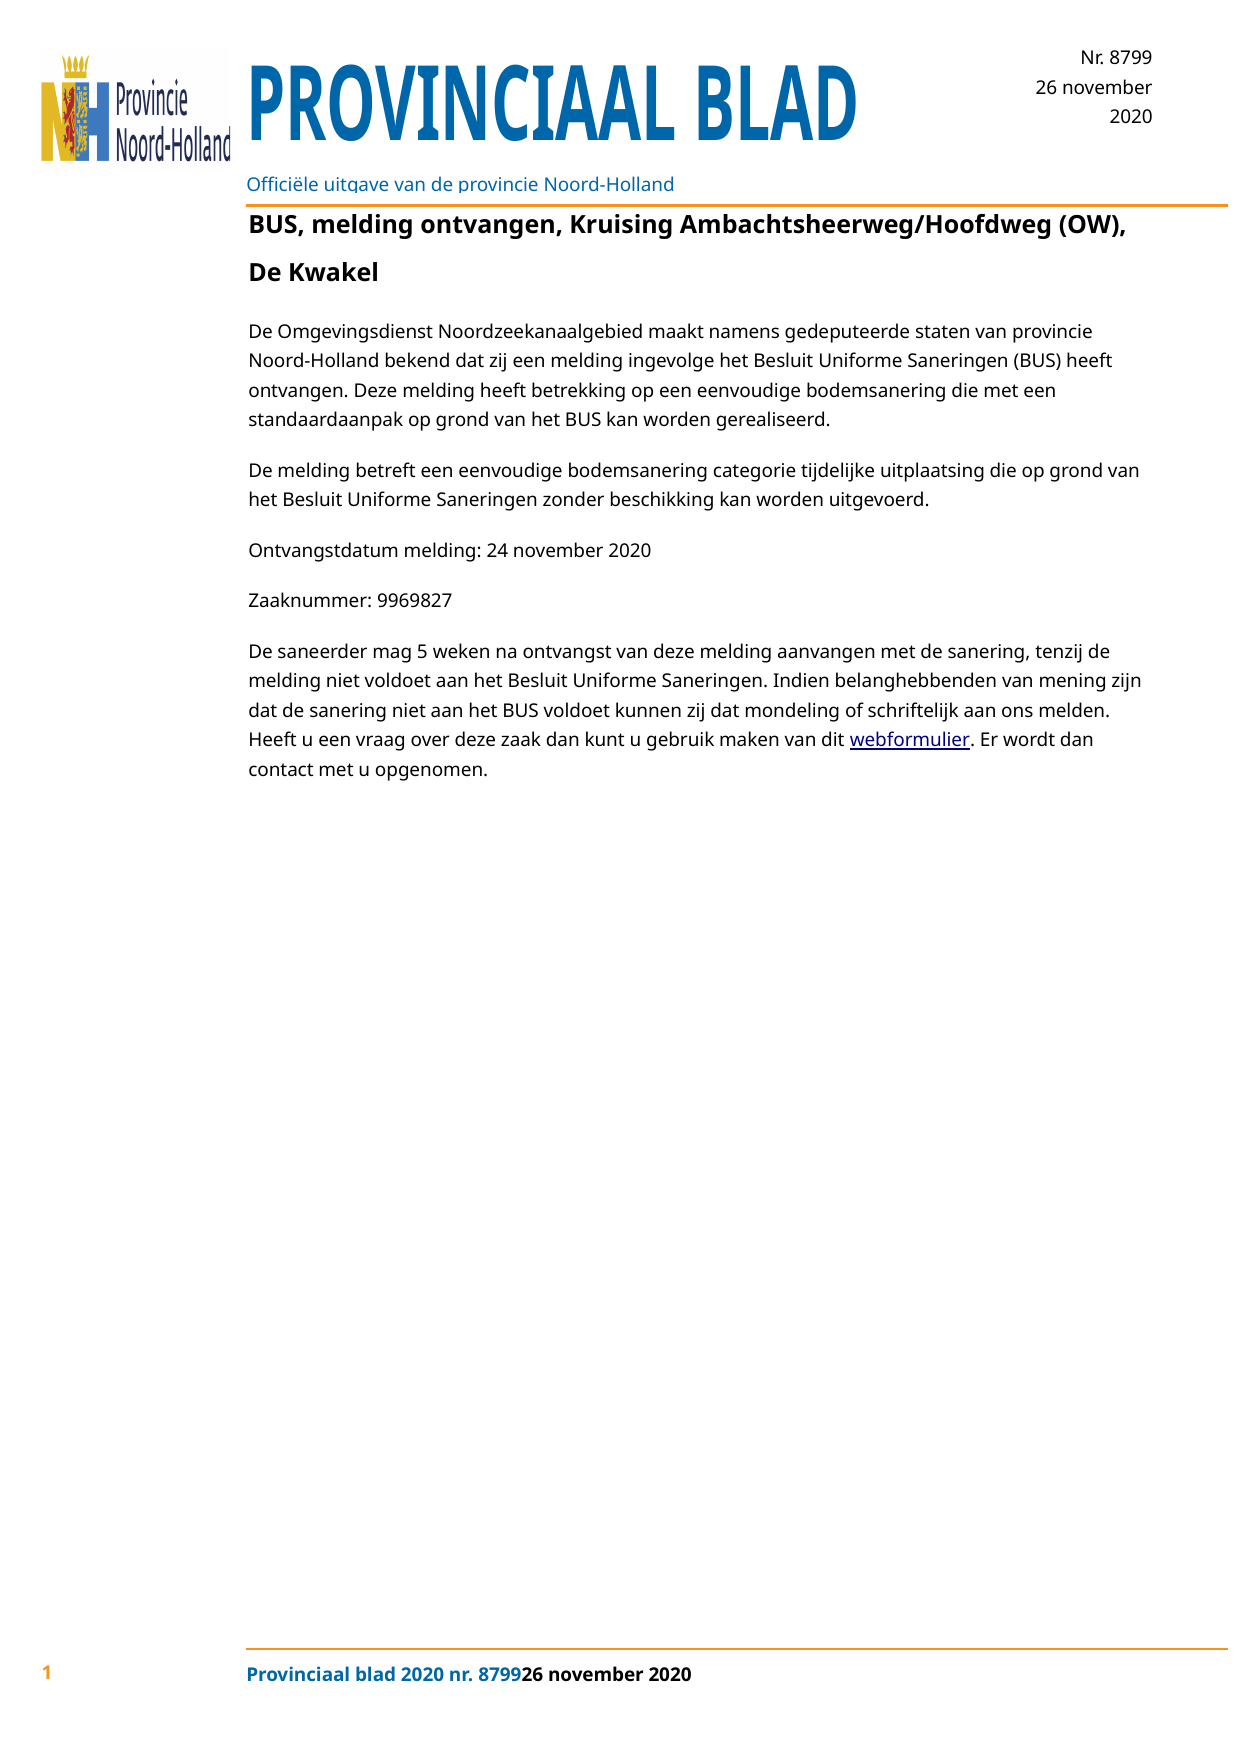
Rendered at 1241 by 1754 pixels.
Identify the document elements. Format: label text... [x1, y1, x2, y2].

text Ontvangstdatum melding: 24 november 2020 [248, 537, 1152, 563]
text BUS, melding ontvangen, Kruising Ambachtsheerweg/Hoofdweg (OW), De Kwakel [248, 207, 1152, 288]
text De melding betreft een eenvoudige bodemsanering categorie tijdelijke uitplaatsing die op grond van het Besluit Uniforme Saneringen zonder beschikking kan worden uitgevoerd. [248, 457, 1152, 512]
text Zaaknummer: 9969827 [248, 587, 1152, 613]
text De saneerder mag 5 weken na ontvangst van deze melding aanvangen met de sanering, tenzij de melding niet voldoet aan het Besluit Uniforme Saneringen. Indien belanghebbenden van mening zijn dat de sanering niet aan het BUS voldoet kunnen zij dat mondeling of schriftelijk aan ons melden. Heeft u een vraag over deze zaak dan kunt u gebruik maken van dit webformulier. Er wordt dan contact met u opgenomen. [248, 638, 1152, 782]
picture [41, 47, 231, 172]
text De Omgevingsdienst Noordzeekanaalgebied maakt namens gedeputeerde staten van provincie Noord-Holland bekend dat zij een melding ingevolge het Besluit Uniforme Saneringen (BUS) heeft ontvangen. Deze melding heeft betrekking op een eenvoudige bodemsanering die met een standaardaanpak op grond van het BUS kan worden gerealiseerd. [248, 318, 1152, 432]
